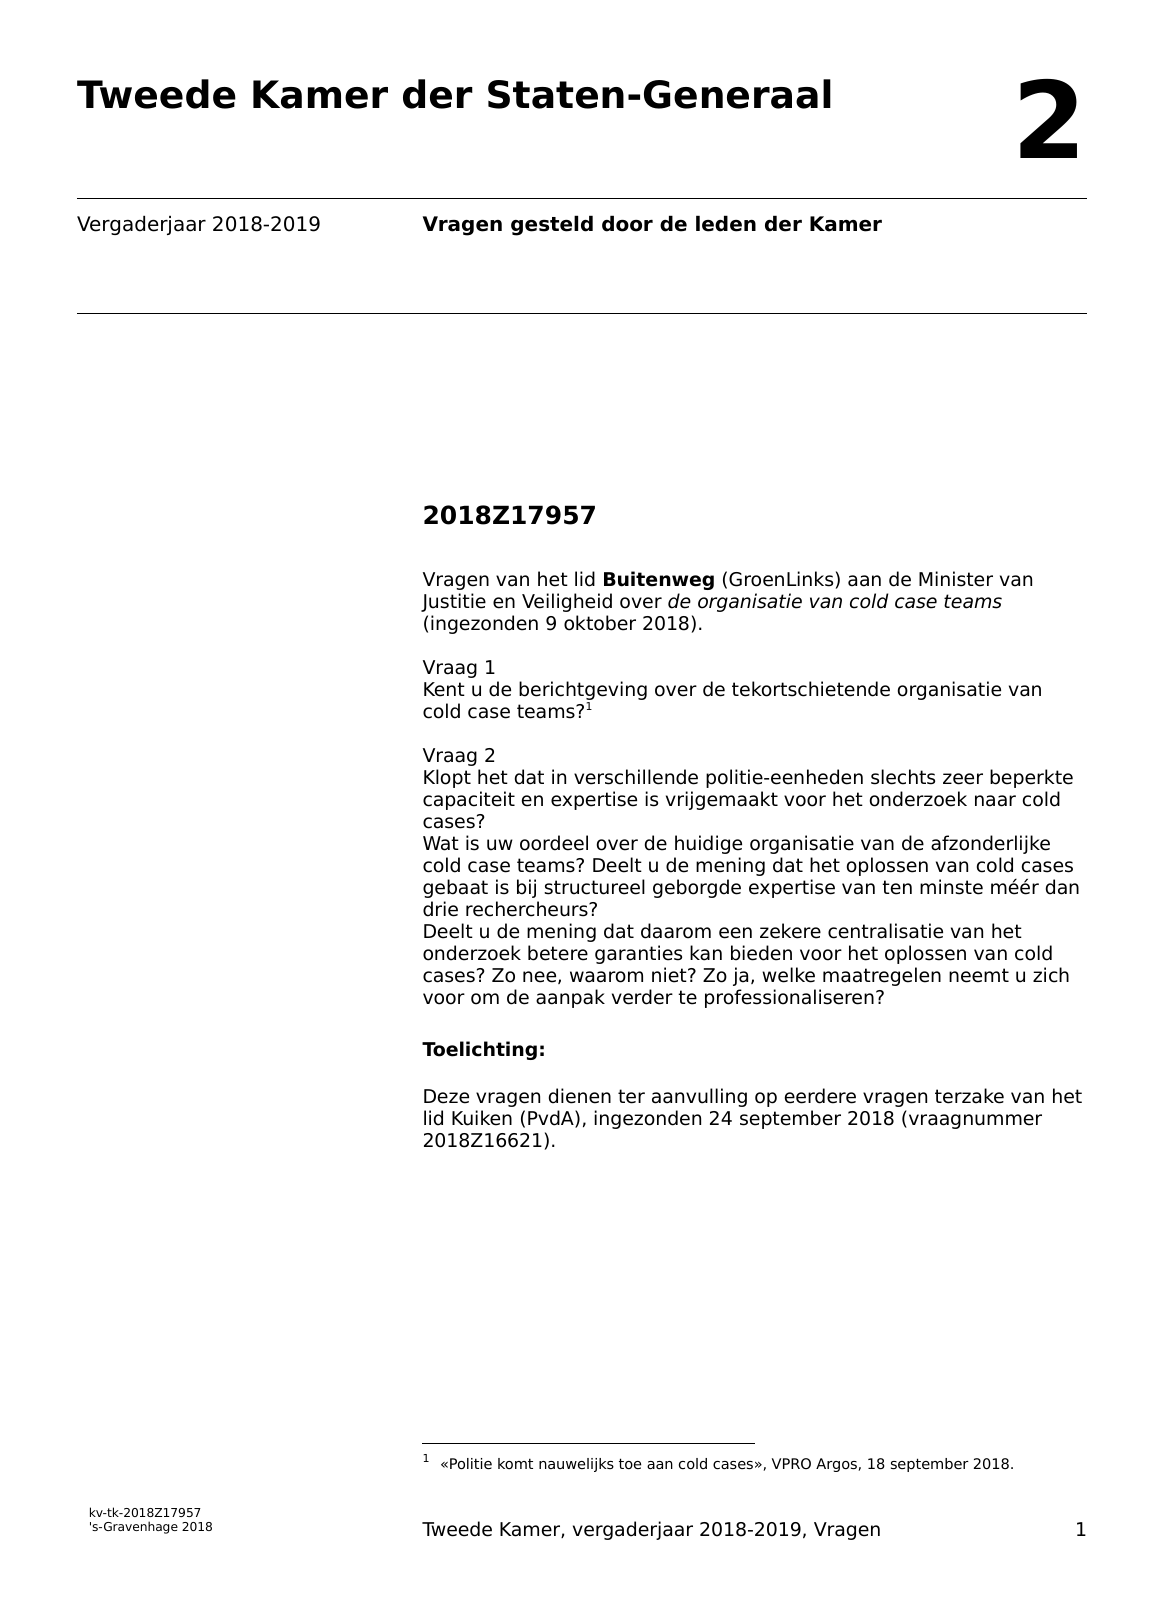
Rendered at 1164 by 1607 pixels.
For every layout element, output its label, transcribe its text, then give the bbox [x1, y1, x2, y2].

text kv-tk-2018Z17957 [88, 1506, 323, 1520]
table_cell Vergaderjaar 2018-2019 [77, 199, 422, 313]
text Vragen van het lid Buitenweg (GroenLinks) aan de Minister van Justitie en Veiligheid over de organisatie van cold case teams (ingezonden 9 oktober 2018). [422, 569, 1087, 635]
text Wat is uw oordeel over de huidige organisatie van de afzonderlijke cold case teams? Deelt u de mening dat het oplossen van cold cases gebaat is bij structureel geborgde expertise van ten minste méér dan drie rechercheurs? [422, 833, 1087, 921]
text Deze vragen dienen ter aanvulling op eerdere vragen terzake van het lid Kuiken (PvdA), ingezonden 24 september 2018 (vraagnummer 2018Z16621). [422, 1086, 1087, 1152]
text Vraag 1 [422, 657, 1087, 679]
text Klopt het dat in verschillende politie-eenheden slechts zeer beperkte capaciteit en expertise is vrijgemaakt voor het onderzoek naar cold cases? [422, 767, 1087, 833]
text «Politie komt nauwelijks toe aan cold cases», VPRO Argos, 18 september 2018. [422, 1452, 1087, 1474]
text 's-Gravenhage 2018 [88, 1520, 323, 1534]
table_header 2 [886, 59, 1087, 198]
table_cell Vragen gesteld door de leden der Kamer [422, 199, 1087, 313]
text 2018Z17957 [422, 501, 1087, 531]
table_header Tweede Kamer der Staten-Generaal [77, 59, 886, 198]
subtitle Toelichting: [422, 1039, 1087, 1061]
text Kent u de berichtgeving over de tekortschietende organisatie van cold case teams? [422, 679, 1087, 723]
text Vraag 2 [422, 745, 1087, 767]
text Deelt u de mening dat daarom een zekere centralisatie van het onderzoek betere garanties kan bieden voor het oplossen van cold cases? Zo nee, waarom niet? Zo ja, welke maatregelen neemt u zich voor om de aanpak verder te professionaliseren? [422, 921, 1087, 1009]
